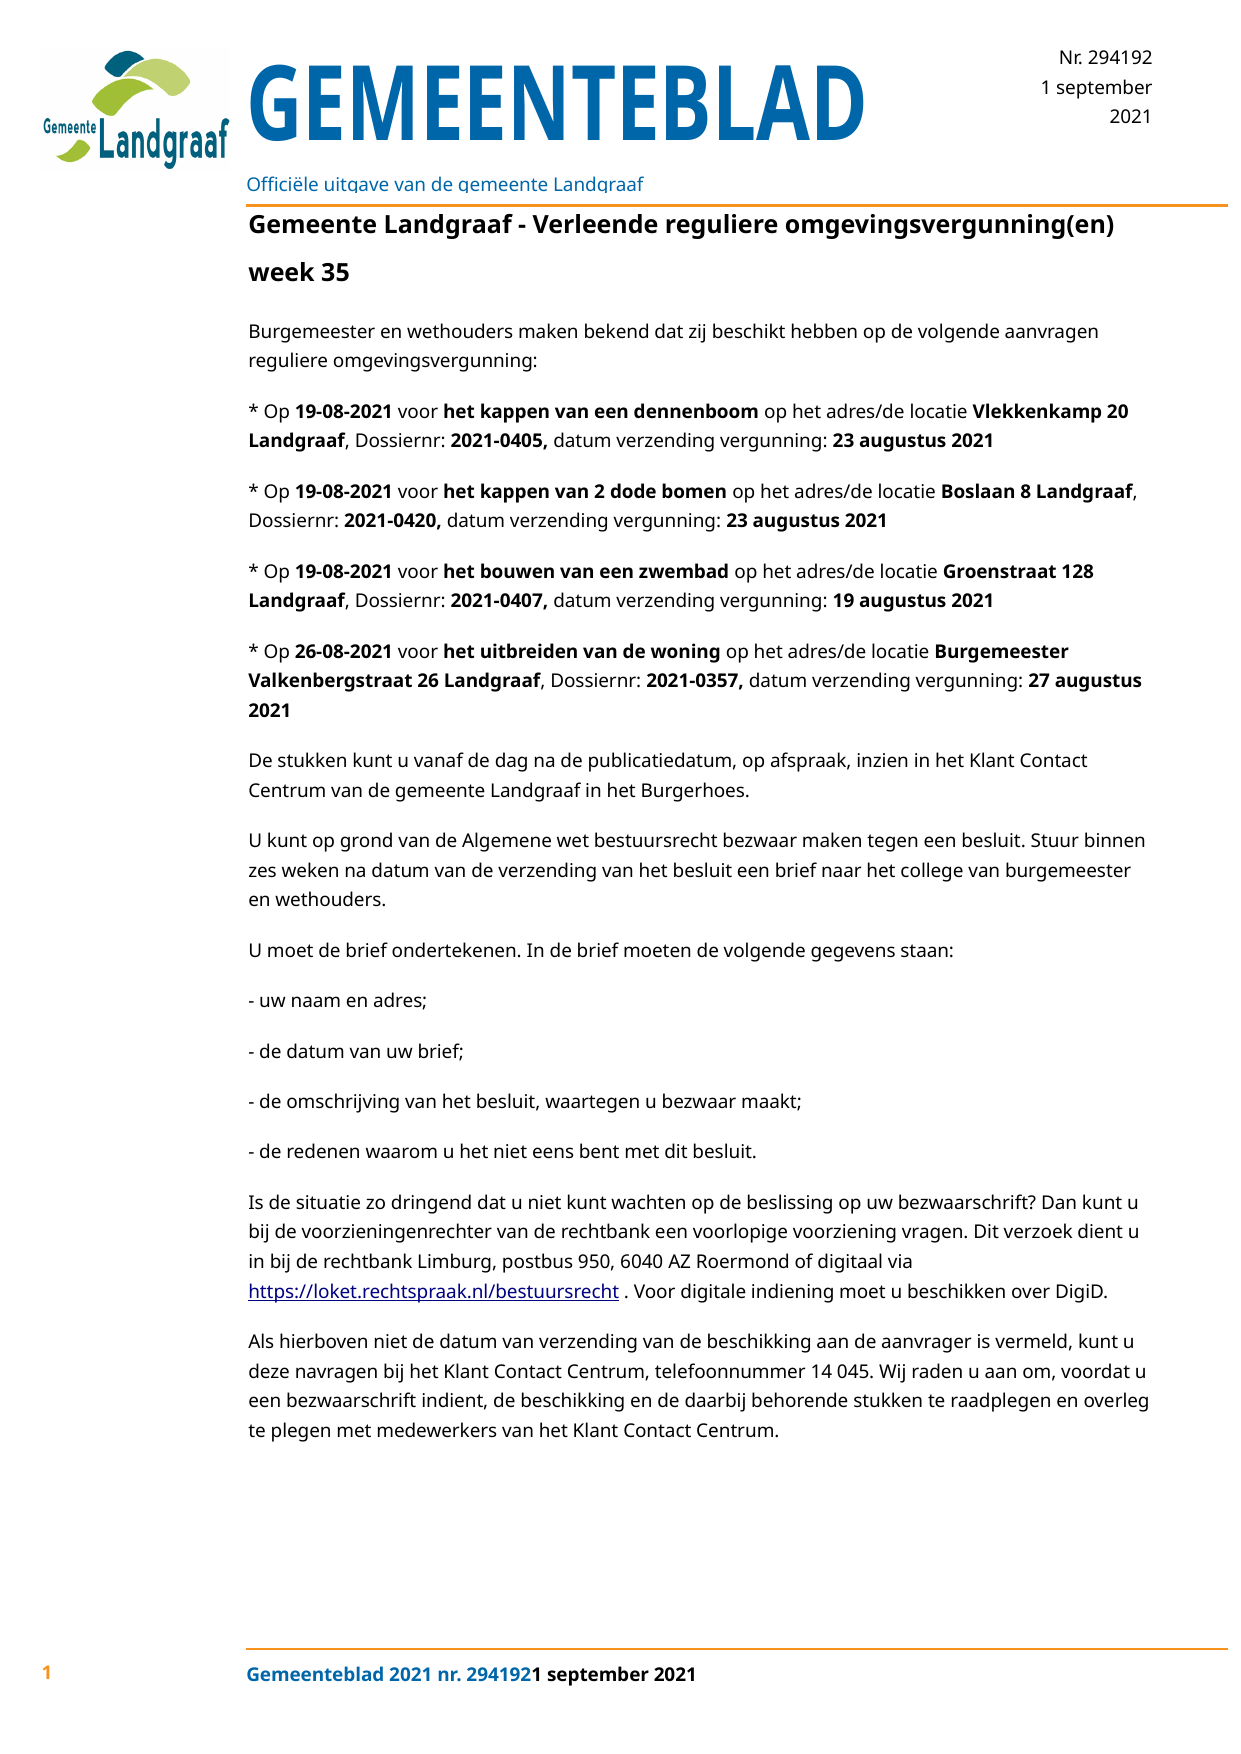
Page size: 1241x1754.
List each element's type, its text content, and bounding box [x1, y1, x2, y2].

text * Op 26-08-2021 voor het uitbreiden van de woning op het adres/de locatie Burgemeester Valkenbergstraat 26 Landgraaf, Dossiernr: 2021-0357, datum verzending vergunning: 27 augustus 2021 [248, 638, 1152, 723]
text Gemeente Landgraaf - Verleende reguliere omgevingsvergunning(en) week 35 [248, 207, 1152, 288]
text - uw naam en adres; [248, 987, 1152, 1013]
text U moet de brief ondertekenen. In de brief moeten de volgende gegevens staan: [248, 937, 1152, 963]
text Burgemeester en wethouders maken bekend dat zij beschikt hebben op de volgende aanvragen reguliere omgevingsvergunning: [248, 318, 1152, 373]
text - de datum van uw brief; [248, 1038, 1152, 1064]
text * Op 19-08-2021 voor het kappen van 2 dode bomen op het adres/de locatie Boslaan 8 Landgraaf, Dossiernr: 2021-0420, datum verzending vergunning: 23 augustus 2021 [248, 478, 1152, 533]
text * Op 19-08-2021 voor het bouwen van een zwembad op het adres/de locatie Groenstraat 128 Landgraaf, Dossiernr: 2021-0407, datum verzending vergunning: 19 augustus 2021 [248, 558, 1152, 613]
text * Op 19-08-2021 voor het kappen van een dennenboom op het adres/de locatie Vlekkenkamp 20 Landgraaf, Dossiernr: 2021-0405, datum verzending vergunning: 23 augustus 2021 [248, 398, 1152, 453]
text - de redenen waarom u het niet eens bent met dit besluit. [248, 1139, 1152, 1164]
picture [41, 47, 231, 172]
text U kunt op grond van de Algemene wet bestuursrecht bezwaar maken tegen een besluit. Stuur binnen zes weken na datum van de verzending van het besluit een brief naar het college van burgemeester en wethouders. [248, 827, 1152, 912]
text - de omschrijving van het besluit, waartegen u bezwaar maakt; [248, 1088, 1152, 1114]
text Als hierboven niet de datum van verzending van de beschikking aan de aanvrager is vermeld, kunt u deze navragen bij het Klant Contact Centrum, telefoonnummer 14 045. Wij raden u aan om, voordat u een bezwaarschrift indient, de beschikking en de daarbij behorende stukken te raadplegen en overleg te plegen met medewerkers van het Klant Contact Centrum. [248, 1328, 1152, 1443]
text Is de situatie zo dringend dat u niet kunt wachten op de beslissing op uw bezwaarschrift? Dan kunt u bij de voorzieningenrechter van de rechtbank een voorlopige voorziening vragen. Dit verzoek dient u in bij de rechtbank Limburg, postbus 950, 6040 AZ Roermond of digitaal via https://loket.rechtspraak.nl/bestuursrecht . Voor digitale indiening moet u beschikken over DigiD. [248, 1189, 1152, 1304]
text De stukken kunt u vanaf de dag na de publicatiedatum, op afspraak, inzien in het Klant Contact Centrum van de gemeente Landgraaf in het Burgerhoes. [248, 747, 1152, 803]
